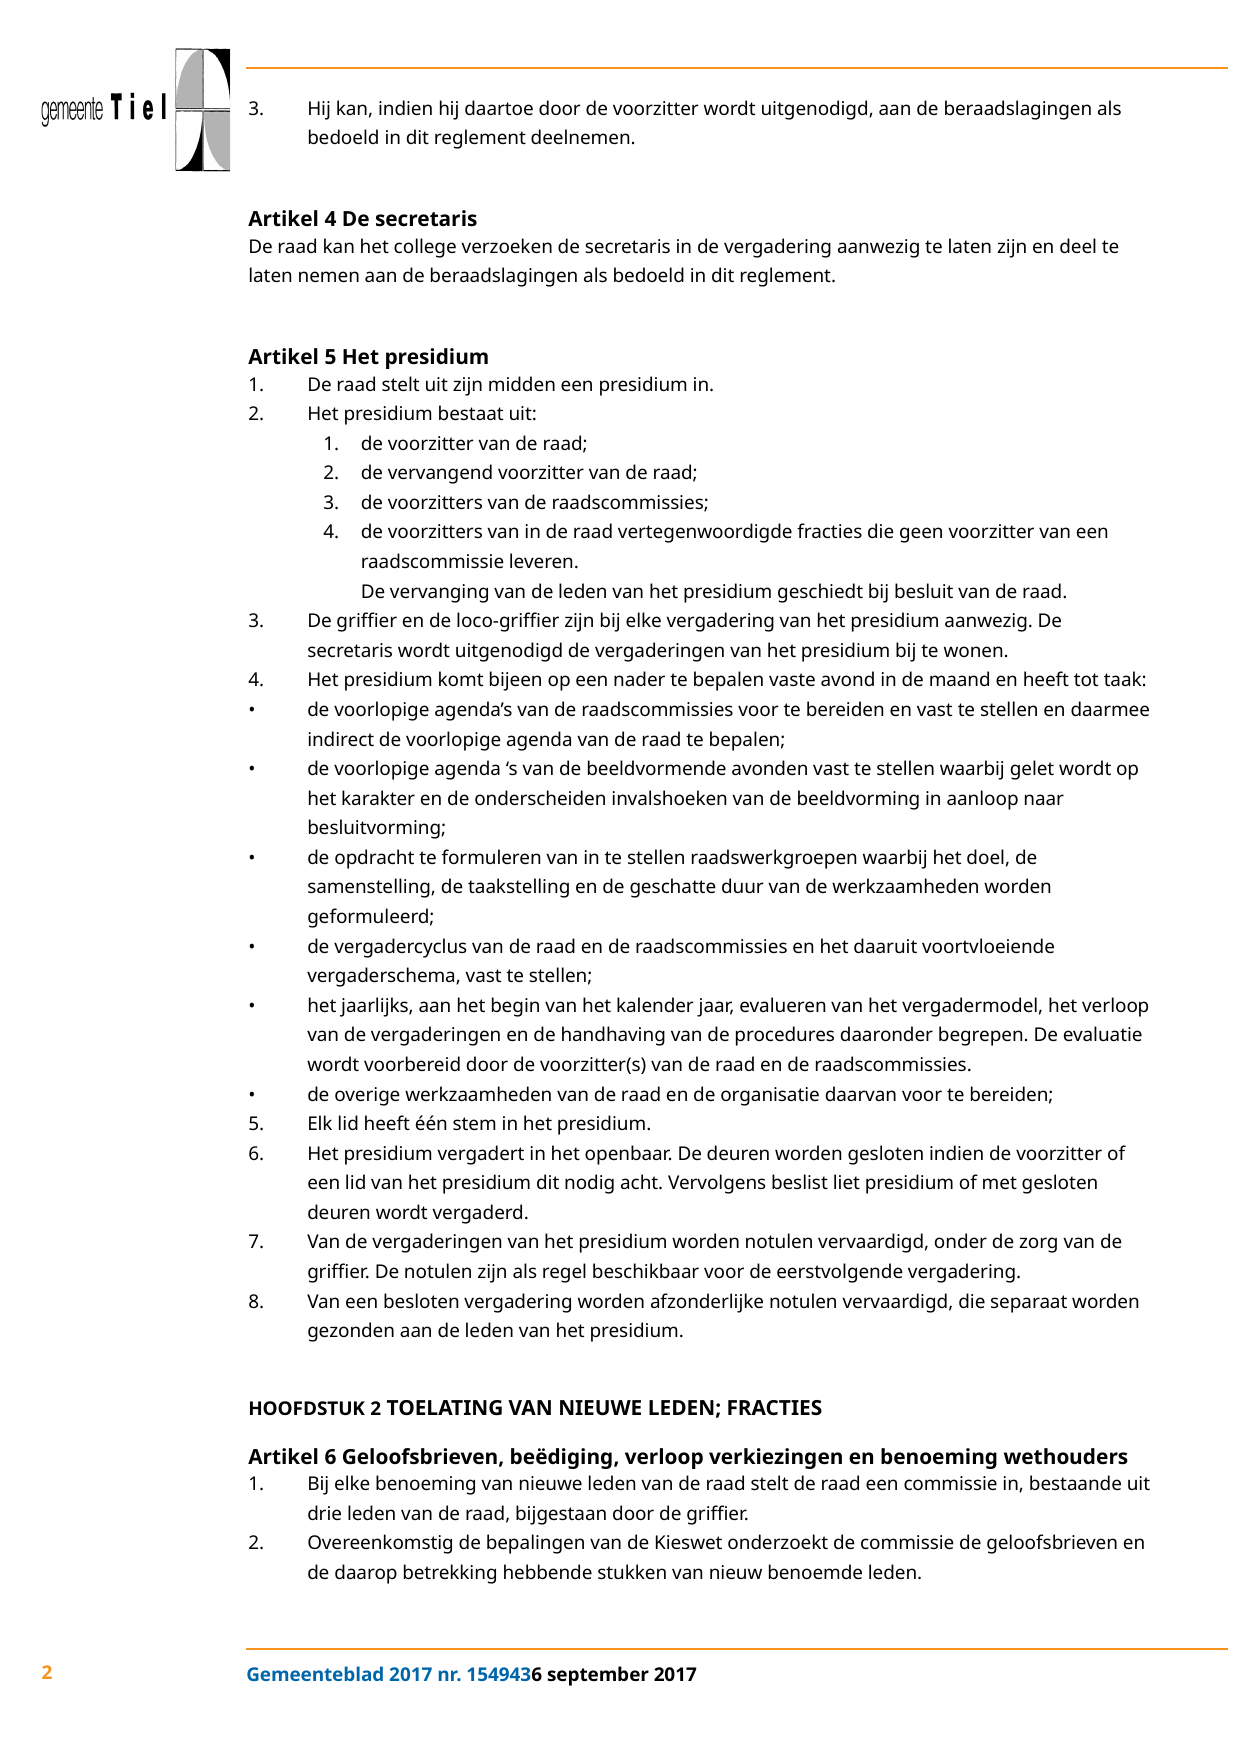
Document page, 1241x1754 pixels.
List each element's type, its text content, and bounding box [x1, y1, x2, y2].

list Van de vergaderingen van het presidium worden notulen vervaardigd, onder de zorg van de griffier. De notulen zijn als regel beschikbaar voor de eerstvolgende vergadering. [248, 1229, 1152, 1284]
list De griffier en de loco-griffier zijn bij elke vergadering van het presidium aanwezig. De secretaris wordt uitgenodigd de vergaderingen van het presidium bij te wonen. [248, 607, 1152, 663]
list De vervanging van de leden van het presidium geschiedt bij besluit van de raad. [323, 578, 1152, 604]
list het jaarlijks, aan het begin van het kalender jaar, evalueren van het vergadermodel, het verloop van de vergaderingen en de handhaving van de procedures daaronder begrepen. De evaluatie wordt voorbereid door de voorzitter(s) van de raad en de raadscommissies. [248, 992, 1152, 1077]
list de opdracht te formuleren van in te stellen raadswerkgroepen waarbij het doel, de samenstelling, de taakstelling en de geschatte duur van de werkzaamheden worden geformuleerd; [248, 844, 1152, 929]
list de voorzitters van in de raad vertegenwoordigde fracties die geen voorzitter van een raadscommissie leveren. [323, 519, 1152, 574]
list De raad stelt uit zijn midden een presidium in. [248, 371, 1152, 397]
list Hij kan, indien hij daartoe door de voorzitter wordt uitgenodigd, aan de beraadslagingen als bedoeld in dit reglement deelnemen. [248, 95, 1152, 150]
text HOOFDSTUK 2 TOELATING VAN NIEUWE LEDEN; FRACTIES [248, 1393, 1152, 1421]
list de voorzitter van de raad; [323, 430, 1152, 456]
text Artikel 6 Geloofsbrieven, beëdiging, verloop verkiezingen en benoeming wethouders [248, 1442, 1152, 1470]
list de voorzitters van de raadscommissies; [323, 489, 1152, 515]
list Het presidium vergadert in het openbaar. De deuren worden gesloten indien de voorzitter of een lid van het presidium dit nodig acht. Vervolgens beslist liet presidium of met gesloten deuren wordt vergaderd. [248, 1140, 1152, 1225]
list de voorlopige agenda’s van de raadscommissies voor te bereiden en vast te stellen en daarmee indirect de voorlopige agenda van de raad te bepalen; [248, 696, 1152, 752]
list Elk lid heeft één stem in het presidium. [248, 1110, 1152, 1136]
list de vergadercyclus van de raad en de raadscommissies en het daaruit voortvloeiende vergaderschema, vast te stellen; [248, 933, 1152, 988]
picture [41, 47, 231, 172]
text Artikel 5 Het presidium [248, 342, 1152, 371]
list Van een besloten vergadering worden afzonderlijke notulen vervaardigd, die separaat worden gezonden aan de leden van het presidium. [248, 1288, 1152, 1343]
list de voorlopige agenda ‘s van de beeldvormende avonden vast te stellen waarbij gelet wordt op het karakter en de onderscheiden invalshoeken van de beeldvorming in aanloop naar besluitvorming; [248, 755, 1152, 840]
list Het presidium bestaat uit: [248, 400, 1152, 426]
list de vervangend voorzitter van de raad; [323, 459, 1152, 485]
list de overige werkzaamheden van de raad en de organisatie daarvan voor te bereiden; [248, 1081, 1152, 1107]
list Het presidium komt bijeen op een nader te bepalen vaste avond in de maand en heeft tot taak: [248, 667, 1152, 692]
list Overeenkomstig de bepalingen van de Kieswet onderzoekt de commissie de geloofsbrieven en de daarop betrekking hebbende stukken van nieuw benoemde leden. [248, 1529, 1152, 1585]
text Artikel 4 De secretaris [248, 204, 1152, 233]
text De raad kan het college verzoeken de secretaris in de vergadering aanwezig te laten zijn en deel te laten nemen aan de beraadslagingen als bedoeld in dit reglement. [248, 233, 1152, 288]
list Bij elke benoeming van nieuwe leden van de raad stelt de raad een commissie in, bestaande uit drie leden van de raad, bijgestaan door de griffier. [248, 1470, 1152, 1526]
